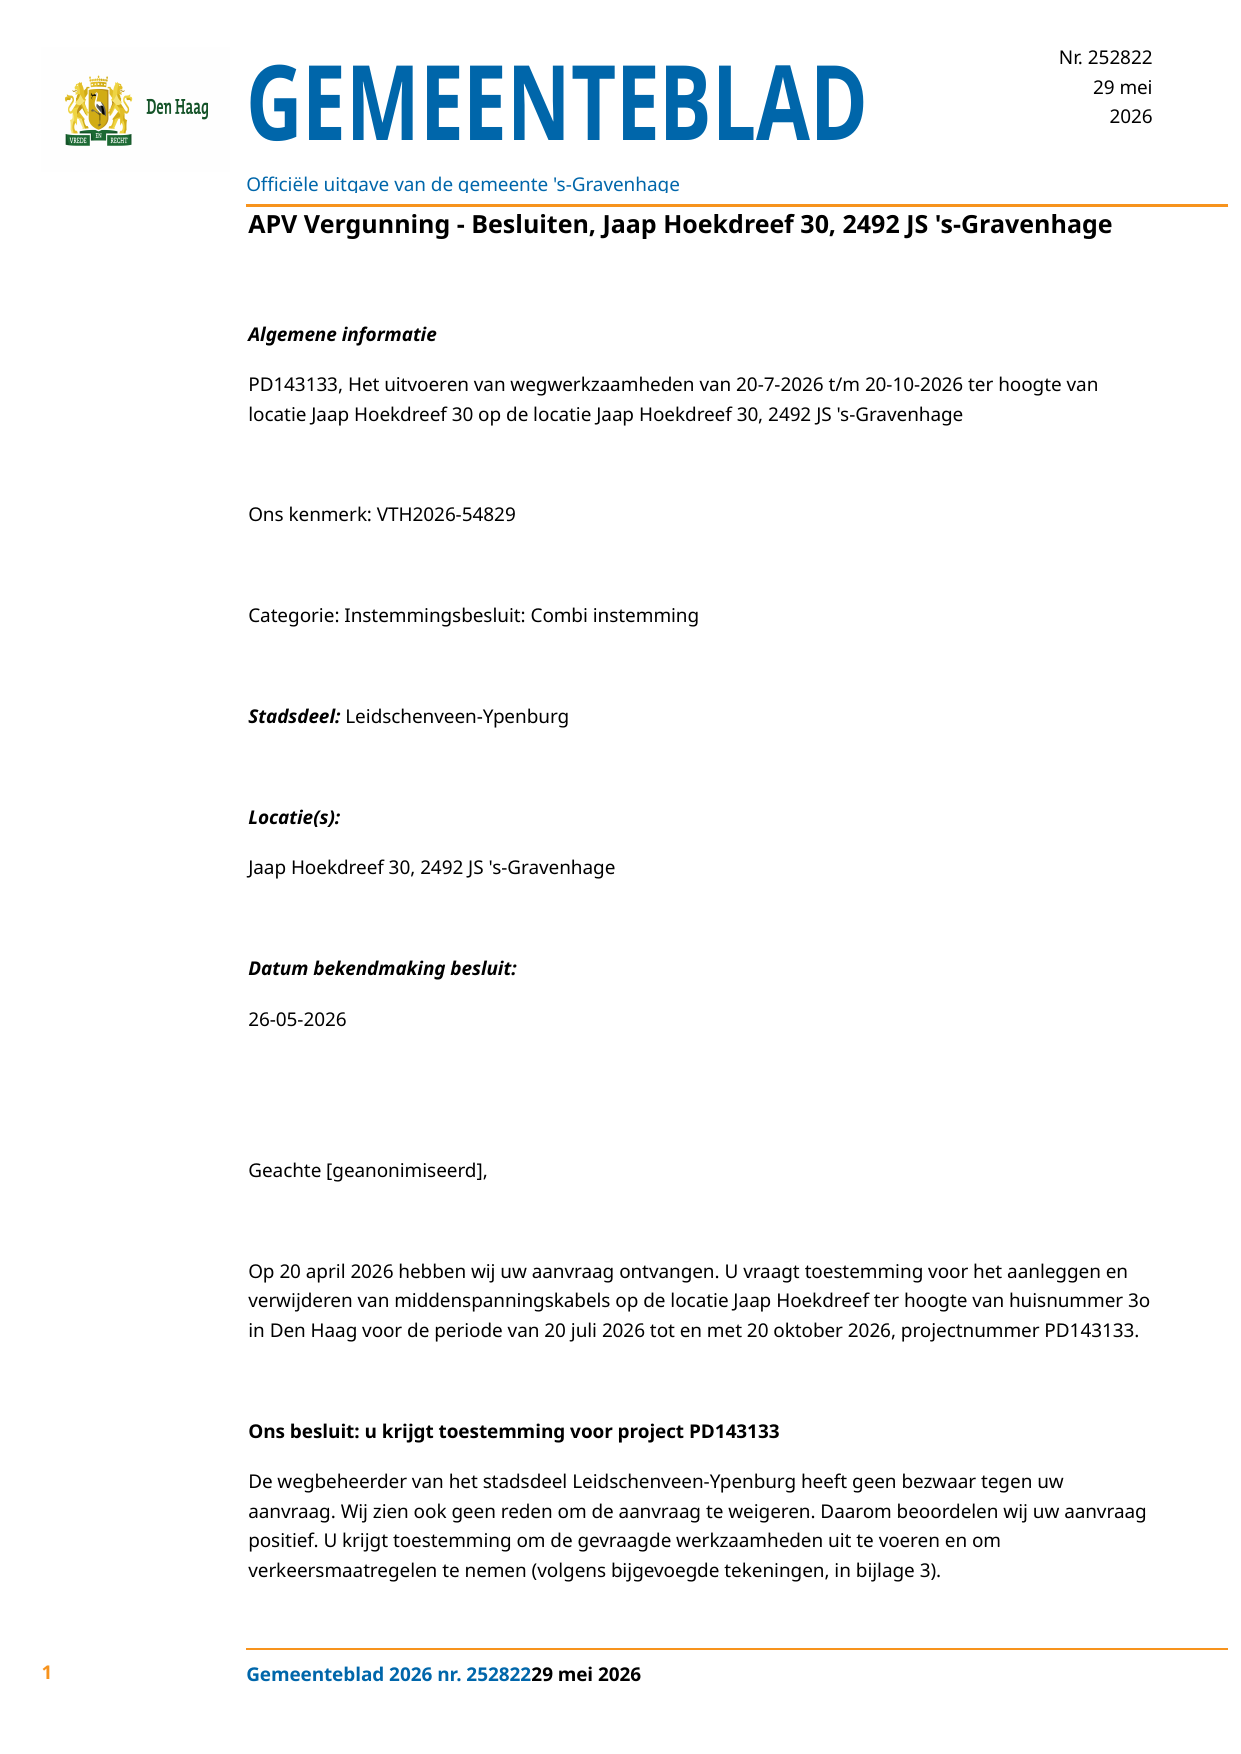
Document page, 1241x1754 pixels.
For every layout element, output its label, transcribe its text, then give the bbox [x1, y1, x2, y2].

text Algemene informatie [248, 321, 1152, 346]
text 26-05-2026 [248, 1006, 1152, 1031]
text Ons kenmerk: VTH2026-54829 [248, 502, 1152, 527]
text Jaap Hoekdreef 30, 2492 JS 's-Gravenhage [248, 854, 1152, 880]
text Geachte [geanonimiseerd], [248, 1157, 1152, 1183]
text Stadsdeel: Leidschenveen-Ypenburg [248, 703, 1152, 729]
text Datum bekendmaking besluit: [248, 955, 1152, 981]
text De wegbeheerder van het stadsdeel Leidschenveen-Ypenburg heeft geen bezwaar tegen uw aanvraag. Wij zien ook geen reden om de aanvraag te weigeren. Daarom beoordelen wij uw aanvraag positief. U krijgt toestemming om de gevraagde werkzaamheden uit te voeren en om verkeersmaatregelen te nemen (volgens bijgevoegde tekeningen, in bijlage 3). [248, 1468, 1152, 1583]
text Ons besluit: u krijgt toestemming voor project PD143133 [248, 1418, 1152, 1443]
picture [41, 47, 231, 172]
text PD143133, Het uitvoeren van wegwerkzaamheden van 20-7-2026 t/m 20-10-2026 ter hoogte van locatie Jaap Hoekdreef 30 op de locatie Jaap Hoekdreef 30, 2492 JS 's-Gravenhage [248, 371, 1152, 426]
text Op 20 april 2026 hebben wij uw aanvraag ontvangen. U vraagt toestemming voor het aanleggen en verwijderen van middenspanningskabels op de locatie Jaap Hoekdreef ter hoogte van huisnummer 3o in Den Haag voor de periode van 20 juli 2026 tot en met 20 oktober 2026, projectnummer PD143133. [248, 1258, 1152, 1343]
text APV Vergunning - Besluiten, Jaap Hoekdreef 30, 2492 JS 's-Gravenhage [248, 207, 1152, 241]
text Categorie: Instemmingsbesluit: Combi instemming [248, 602, 1152, 628]
text Locatie(s): [248, 804, 1152, 830]
